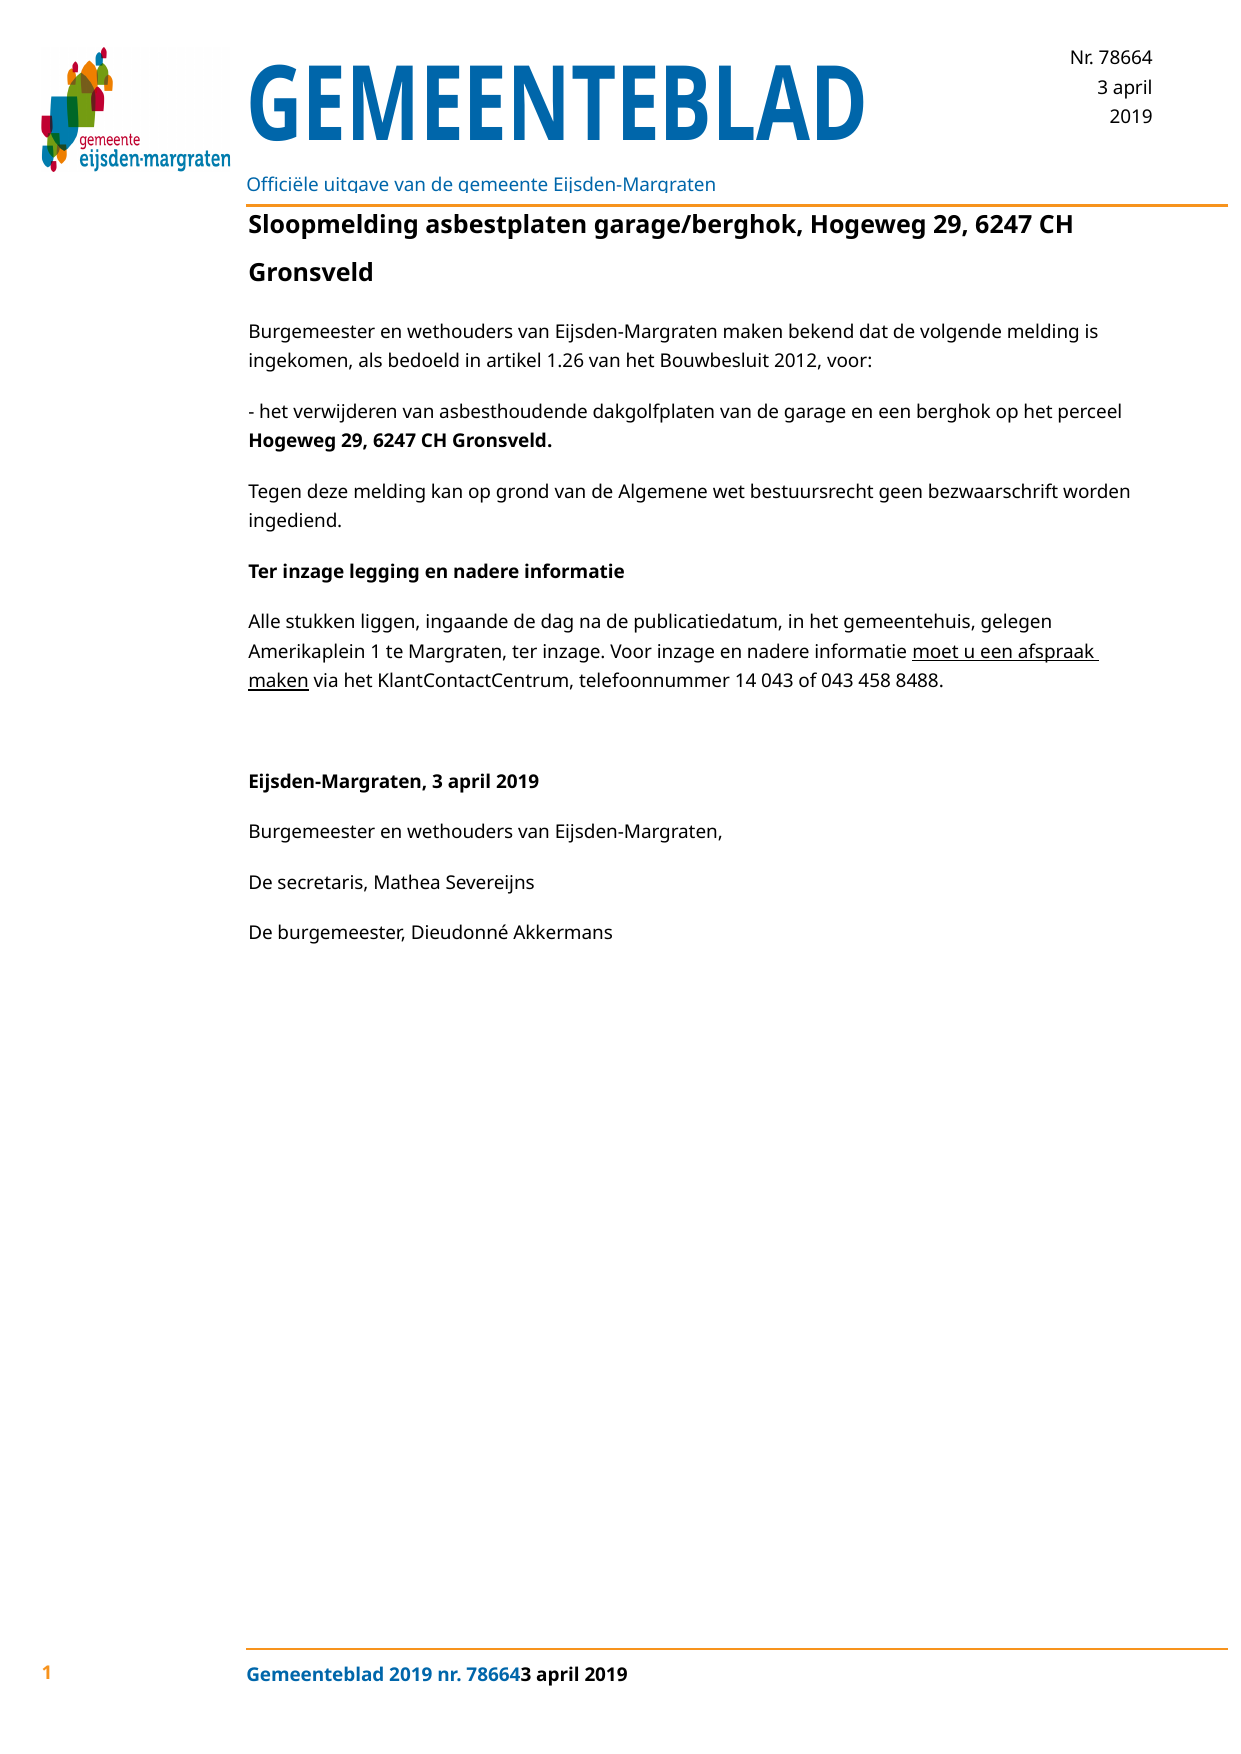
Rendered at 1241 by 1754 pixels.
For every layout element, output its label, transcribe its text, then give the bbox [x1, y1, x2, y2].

text - het verwijderen van asbesthoudende dakgolfplaten van de garage en een berghok op het perceel Hogeweg 29, 6247 CH Gronsveld. [248, 398, 1152, 453]
text Burgemeester en wethouders van Eijsden-Margraten maken bekend dat de volgende melding is ingekomen, als bedoeld in artikel 1.26 van het Bouwbesluit 2012, voor: [248, 318, 1152, 373]
text Sloopmelding asbestplaten garage/berghok, Hogeweg 29, 6247 CH Gronsveld [248, 207, 1152, 288]
text Alle stukken liggen, ingaande de dag na de publicatiedatum, in het gemeentehuis, gelegen Amerikaplein 1 te Margraten, ter inzage. Voor inzage en nadere informatie moet u een afspraak maken via het KlantContactCentrum, telefoonnummer 14 043 of 043 458 8488. [248, 608, 1152, 693]
text Eijsden-Margraten, 3 april 2019 [248, 768, 1152, 794]
text Ter inzage legging en nadere informatie [248, 558, 1152, 584]
text Burgemeester en wethouders van Eijsden-Margraten, [248, 819, 1152, 844]
text Tegen deze melding kan op grond van de Algemene wet bestuursrecht geen bezwaarschrift worden ingediend. [248, 478, 1152, 533]
text De burgemeester, Dieudonné Akkermans [248, 919, 1152, 945]
picture [41, 47, 231, 172]
text De secretaris, Mathea Severeijns [248, 869, 1152, 895]
